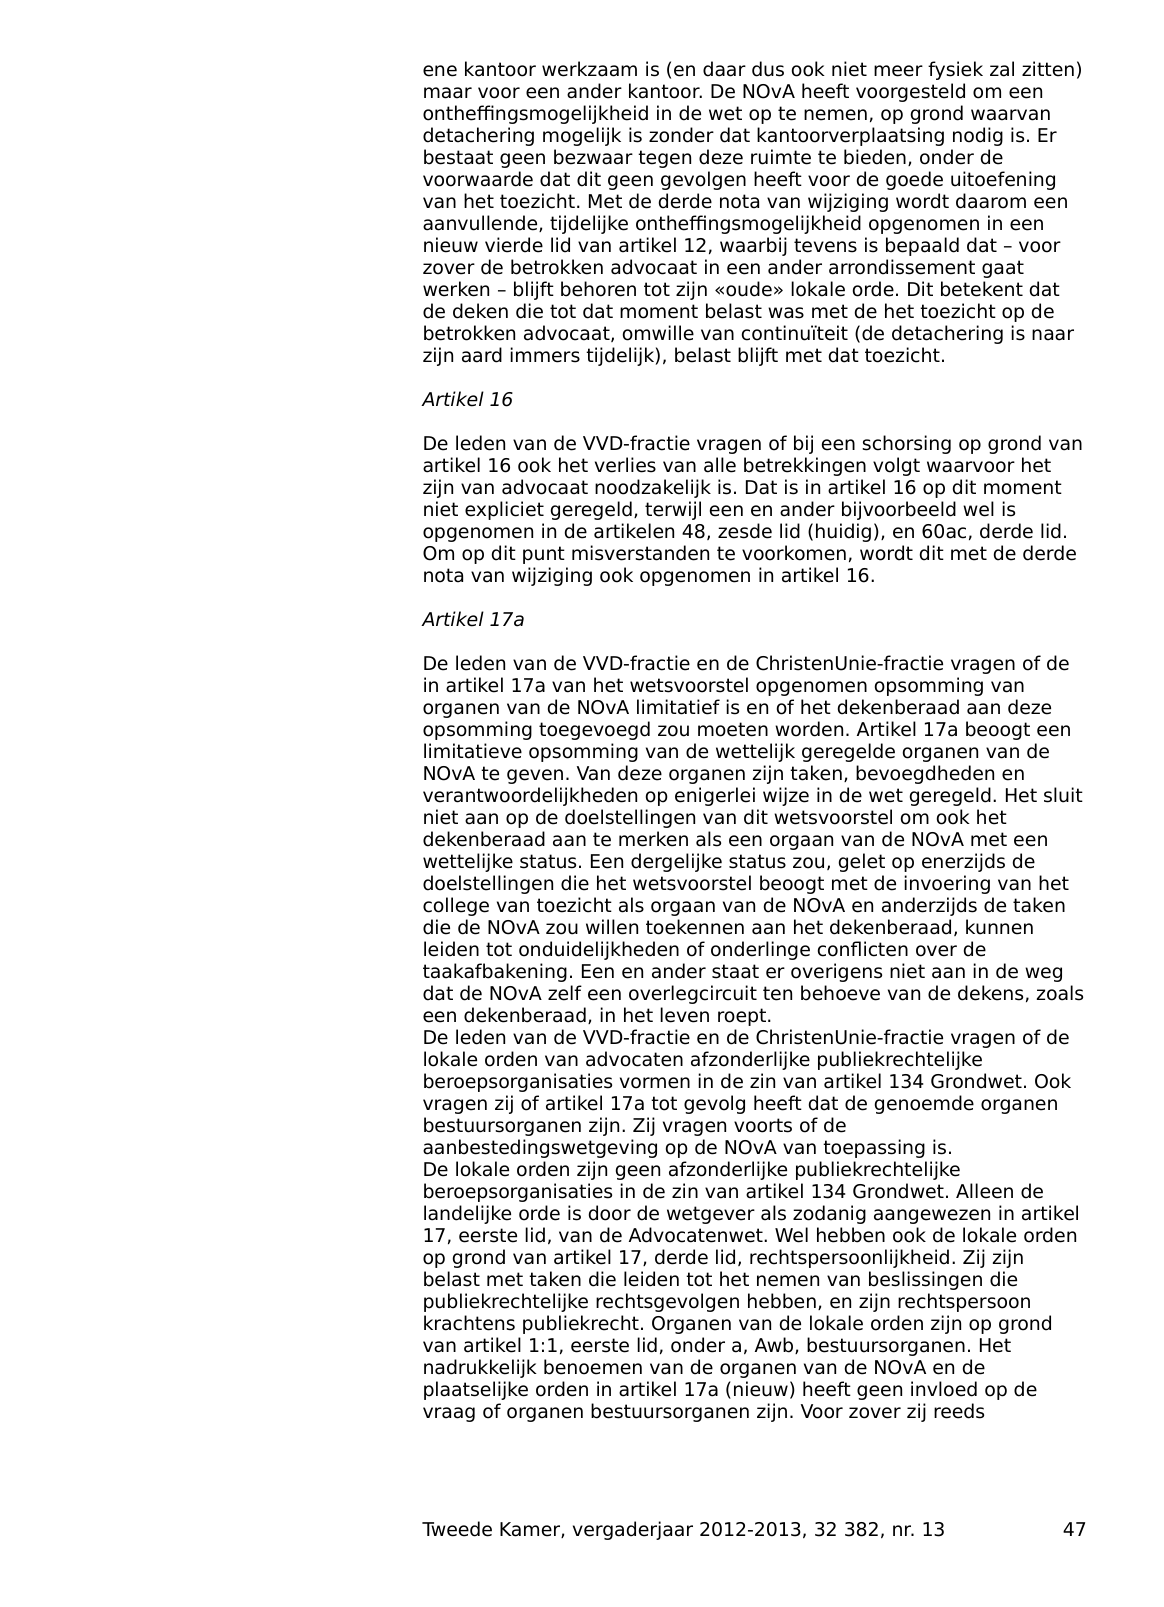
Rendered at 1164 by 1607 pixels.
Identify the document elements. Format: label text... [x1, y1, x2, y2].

text De lokale orden zijn geen afzonderlijke publiekrechtelijke beroepsorganisaties in de zin van artikel 134 Grondwet. Alleen de landelijke orde is door de wetgever als zodanig aangewezen in artikel 17, eerste lid, van de Advocatenwet. Wel hebben ook de lokale orden op grond van artikel 17, derde lid, rechtspersoonlijkheid. Zij zijn belast met taken die leiden tot het nemen van beslissingen die publiekrechtelijke rechtsgevolgen hebben, en zijn rechtspersoon krachtens publiekrecht. Organen van de lokale orden zijn op grond van artikel 1:1, eerste lid, onder a, Awb, bestuursorganen. Het nadrukkelijk benoemen van de organen van de NOvA en de plaatselijke orden in artikel 17a (nieuw) heeft geen invloed op de vraag of organen bestuursorganen zijn. Voor zover zij reeds [422, 1159, 1087, 1423]
text ene kantoor werkzaam is (en daar dus ook niet meer fysiek zal zitten) maar voor een ander kantoor. De NOvA heeft voorgesteld om een ontheffingsmogelijkheid in de wet op te nemen, op grond waarvan detachering mogelijk is zonder dat kantoorverplaatsing nodig is. Er bestaat geen bezwaar tegen deze ruimte te bieden, onder de voorwaarde dat dit geen gevolgen heeft voor de goede uitoefening van het toezicht. Met de derde nota van wijziging wordt daarom een aanvullende, tijdelijke ontheffingsmogelijkheid opgenomen in een nieuw vierde lid van artikel 12, waarbij tevens is bepaald dat – voor zover de betrokken advocaat in een ander arrondissement gaat werken – blijft behoren tot zijn «oude» lokale orde. Dit betekent dat de deken die tot dat moment belast was met de het toezicht op de betrokken advocaat, omwille van continuïteit (de detachering is naar zijn aard immers tijdelijk), belast blijft met dat toezicht. [422, 59, 1087, 367]
subtitle Artikel 16 [422, 389, 1087, 411]
subtitle Artikel 17a [422, 609, 1087, 631]
text De leden van de VVD-fractie vragen of bij een schorsing op grond van artikel 16 ook het verlies van alle betrekkingen volgt waarvoor het zijn van advocaat noodzakelijk is. Dat is in artikel 16 op dit moment niet expliciet geregeld, terwijl een en ander bijvoorbeeld wel is opgenomen in de artikelen 48, zesde lid (huidig), en 60ac, derde lid. Om op dit punt misverstanden te voorkomen, wordt dit met de derde nota van wijziging ook opgenomen in artikel 16. [422, 433, 1087, 587]
text De leden van de VVD-fractie en de ChristenUnie-fractie vragen of de lokale orden van advocaten afzonderlijke publiekrechtelijke beroepsorganisaties vormen in de zin van artikel 134 Grondwet. Ook vragen zij of artikel 17a tot gevolg heeft dat de genoemde organen bestuursorganen zijn. Zij vragen voorts of de aanbestedingswetgeving op de NOvA van toepassing is. [422, 1027, 1087, 1159]
text De leden van de VVD-fractie en de ChristenUnie-fractie vragen of de in artikel 17a van het wetsvoorstel opgenomen opsomming van organen van de NOvA limitatief is en of het dekenberaad aan deze opsomming toegevoegd zou moeten worden. Artikel 17a beoogt een limitatieve opsomming van de wettelijk geregelde organen van de NOvA te geven. Van deze organen zijn taken, bevoegdheden en verantwoordelijkheden op enigerlei wijze in de wet geregeld. Het sluit niet aan op de doelstellingen van dit wetsvoorstel om ook het dekenberaad aan te merken als een orgaan van de NOvA met een wettelijke status. Een dergelijke status zou, gelet op enerzijds de doelstellingen die het wetsvoorstel beoogt met de invoering van het college van toezicht als orgaan van de NOvA en anderzijds de taken die de NOvA zou willen toekennen aan het dekenberaad, kunnen leiden tot onduidelijkheden of onderlinge conflicten over de taakafbakening. Een en ander staat er overigens niet aan in de weg dat de NOvA zelf een overlegcircuit ten behoeve van de dekens, zoals een dekenberaad, in het leven roept. [422, 653, 1087, 1027]
